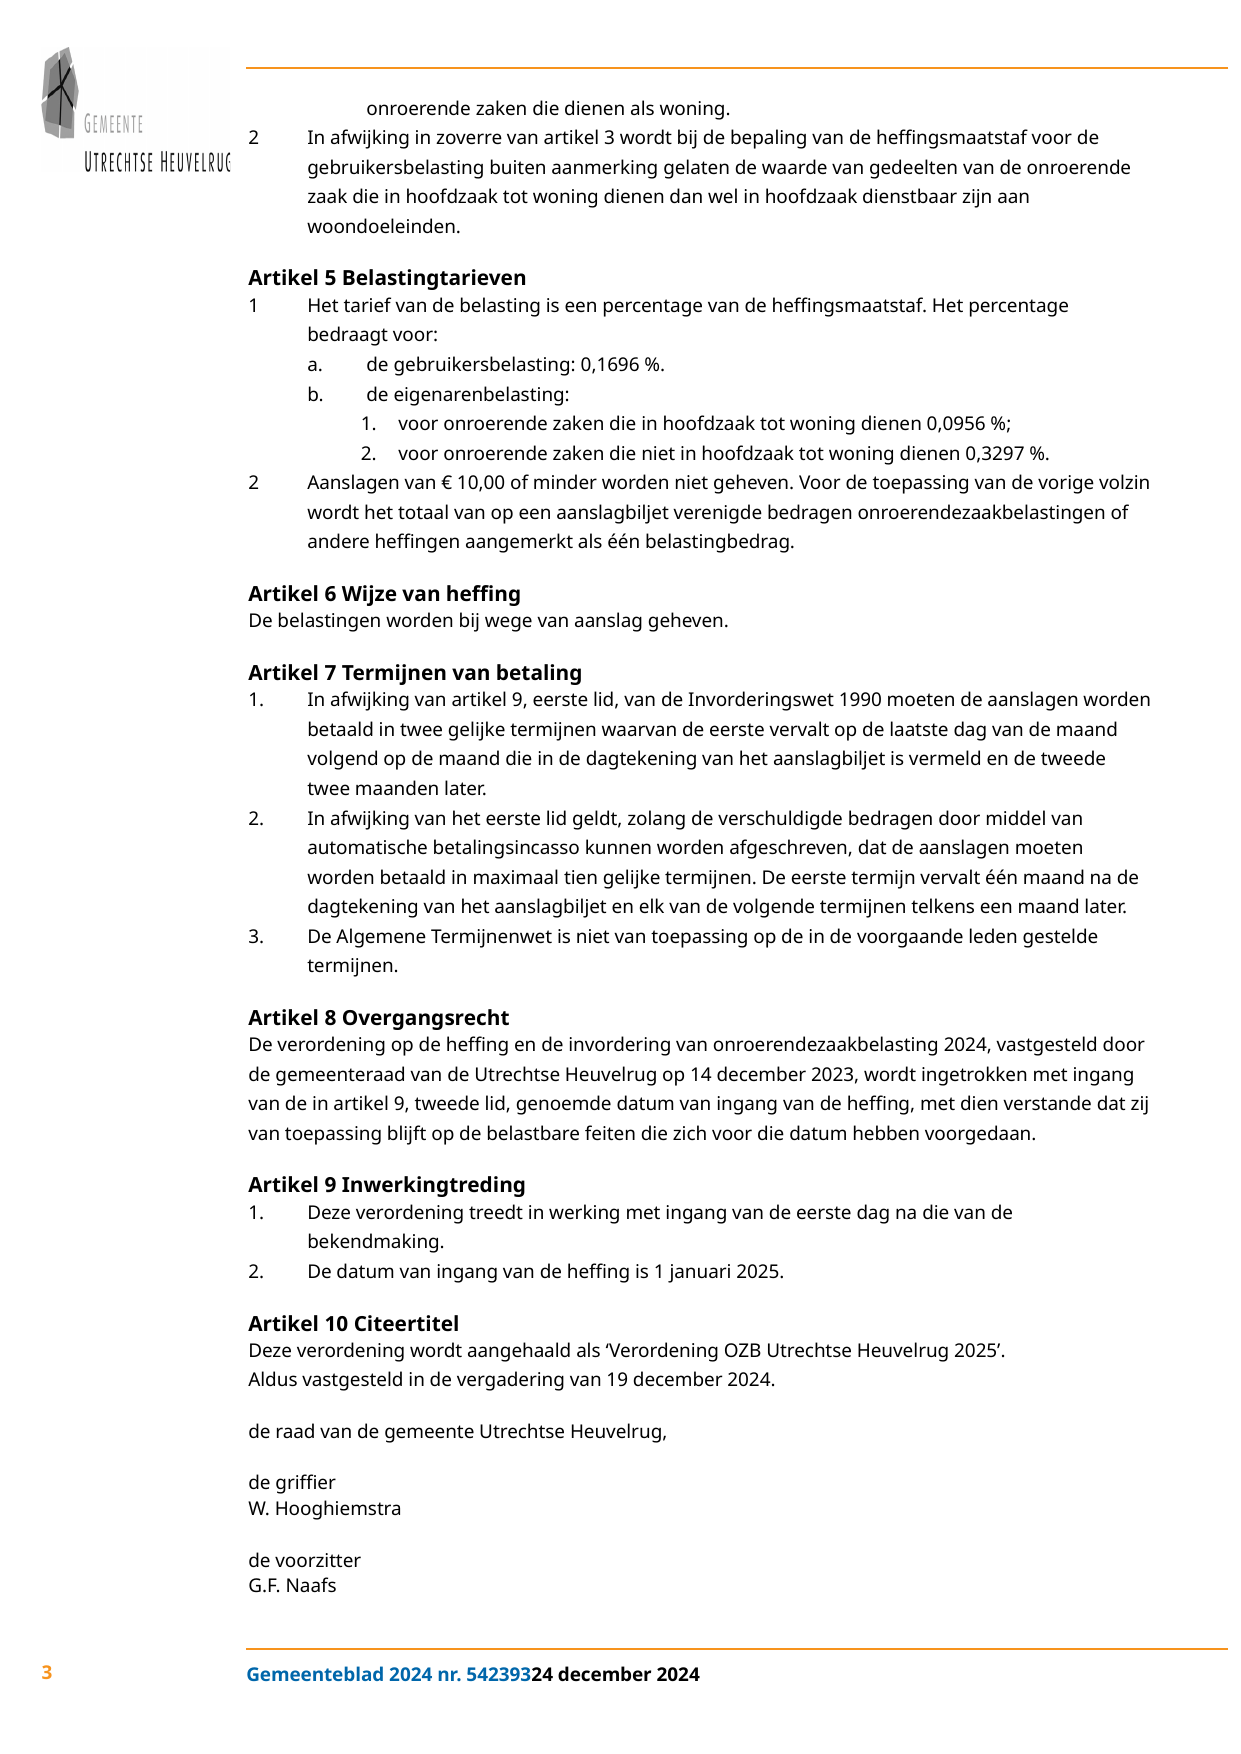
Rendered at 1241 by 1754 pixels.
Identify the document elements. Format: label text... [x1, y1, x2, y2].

text de voorzitter [248, 1547, 1152, 1572]
list Aanslagen van € 10,00 of minder worden niet geheven. Voor de toepassing van de vorige volzin wordt het totaal van op een aanslagbiljet verenigde bedragen onroerendezaakbelastingen of andere heffingen aangemerkt als één belastingbedrag. [248, 469, 1152, 554]
picture [41, 47, 231, 172]
text Deze verordening wordt aangehaald als ‘Verordening OZB Utrechtse Heuvelrug 2025’. [248, 1337, 1152, 1363]
list onroerende zaken die dienen als woning. [307, 95, 1152, 121]
text de griffier [248, 1469, 1152, 1495]
text Artikel 10 Citeertitel [248, 1309, 1152, 1337]
list Het tarief van de belasting is een percentage van de heffingsmaatstaf. Het percentage bedraagt voor: [248, 292, 1152, 347]
text De verordening op de heffing en de invordering van onroerendezaakbelasting 2024, vastgesteld door de gemeenteraad van de Utrechtse Heuvelrug op 14 december 2023, wordt ingetrokken met ingang van de in artikel 9, tweede lid, genoemde datum van ingang van de heffing, met dien verstande dat zij van toepassing blijft op de belastbare feiten die zich voor die datum hebben voorgedaan. [248, 1031, 1152, 1146]
text Artikel 7 Termijnen van betaling [248, 658, 1152, 686]
text Artikel 9 Inwerkingtreding [248, 1171, 1152, 1199]
text Aldus vastgesteld in de vergadering van 19 december 2024. [248, 1367, 1152, 1392]
text W. Hooghiemstra [248, 1495, 1152, 1521]
text de raad van de gemeente Utrechtse Heuvelrug, [248, 1418, 1152, 1444]
text Artikel 5 Belastingtarieven [248, 263, 1152, 292]
list voor onroerende zaken die niet in hoofdzaak tot woning dienen 0,3297 %. [361, 440, 1152, 466]
list de eigenarenbelasting: [307, 381, 1152, 406]
text De belastingen worden bij wege van aanslag geheven. [248, 607, 1152, 633]
list In afwijking in zoverre van artikel 3 wordt bij de bepaling van de heffingsmaatstaf voor de gebruikersbelasting buiten aanmerking gelaten de waarde van gedeelten van de onroerende zaak die in hoofdzaak tot woning dienen dan wel in hoofdzaak dienstbaar zijn aan woondoeleinden. [248, 124, 1152, 239]
text Artikel 6 Wijze van heffing [248, 579, 1152, 607]
text G.F. Naafs [248, 1572, 1152, 1598]
list voor onroerende zaken die in hoofdzaak tot woning dienen 0,0956 %; [361, 410, 1152, 436]
list de gebruikersbelasting: 0,1696 %. [307, 351, 1152, 377]
list In afwijking van artikel 9, eerste lid, van de Invorderingswet 1990 moeten de aanslagen worden betaald in twee gelijke termijnen waarvan de eerste vervalt op de laatste dag van de maand volgend op de maand die in de dagtekening van het aanslagbiljet is vermeld en de tweede twee maanden later. [248, 686, 1152, 801]
list De datum van ingang van de heffing is 1 januari 2025. [248, 1258, 1152, 1284]
list Deze verordening treedt in werking met ingang van de eerste dag na die van de bekendmaking. [248, 1199, 1152, 1254]
list In afwijking van het eerste lid geldt, zolang de verschuldigde bedragen door middel van automatische betalingsincasso kunnen worden afgeschreven, dat de aanslagen moeten worden betaald in maximaal tien gelijke termijnen. De eerste termijn vervalt één maand na de dagtekening van het aanslagbiljet en elk van de volgende termijnen telkens een maand later. [248, 805, 1152, 919]
list De Algemene Termijnenwet is niet van toepassing op de in de voorgaande leden gestelde termijnen. [248, 923, 1152, 978]
text Artikel 8 Overgangsrecht [248, 1003, 1152, 1031]
